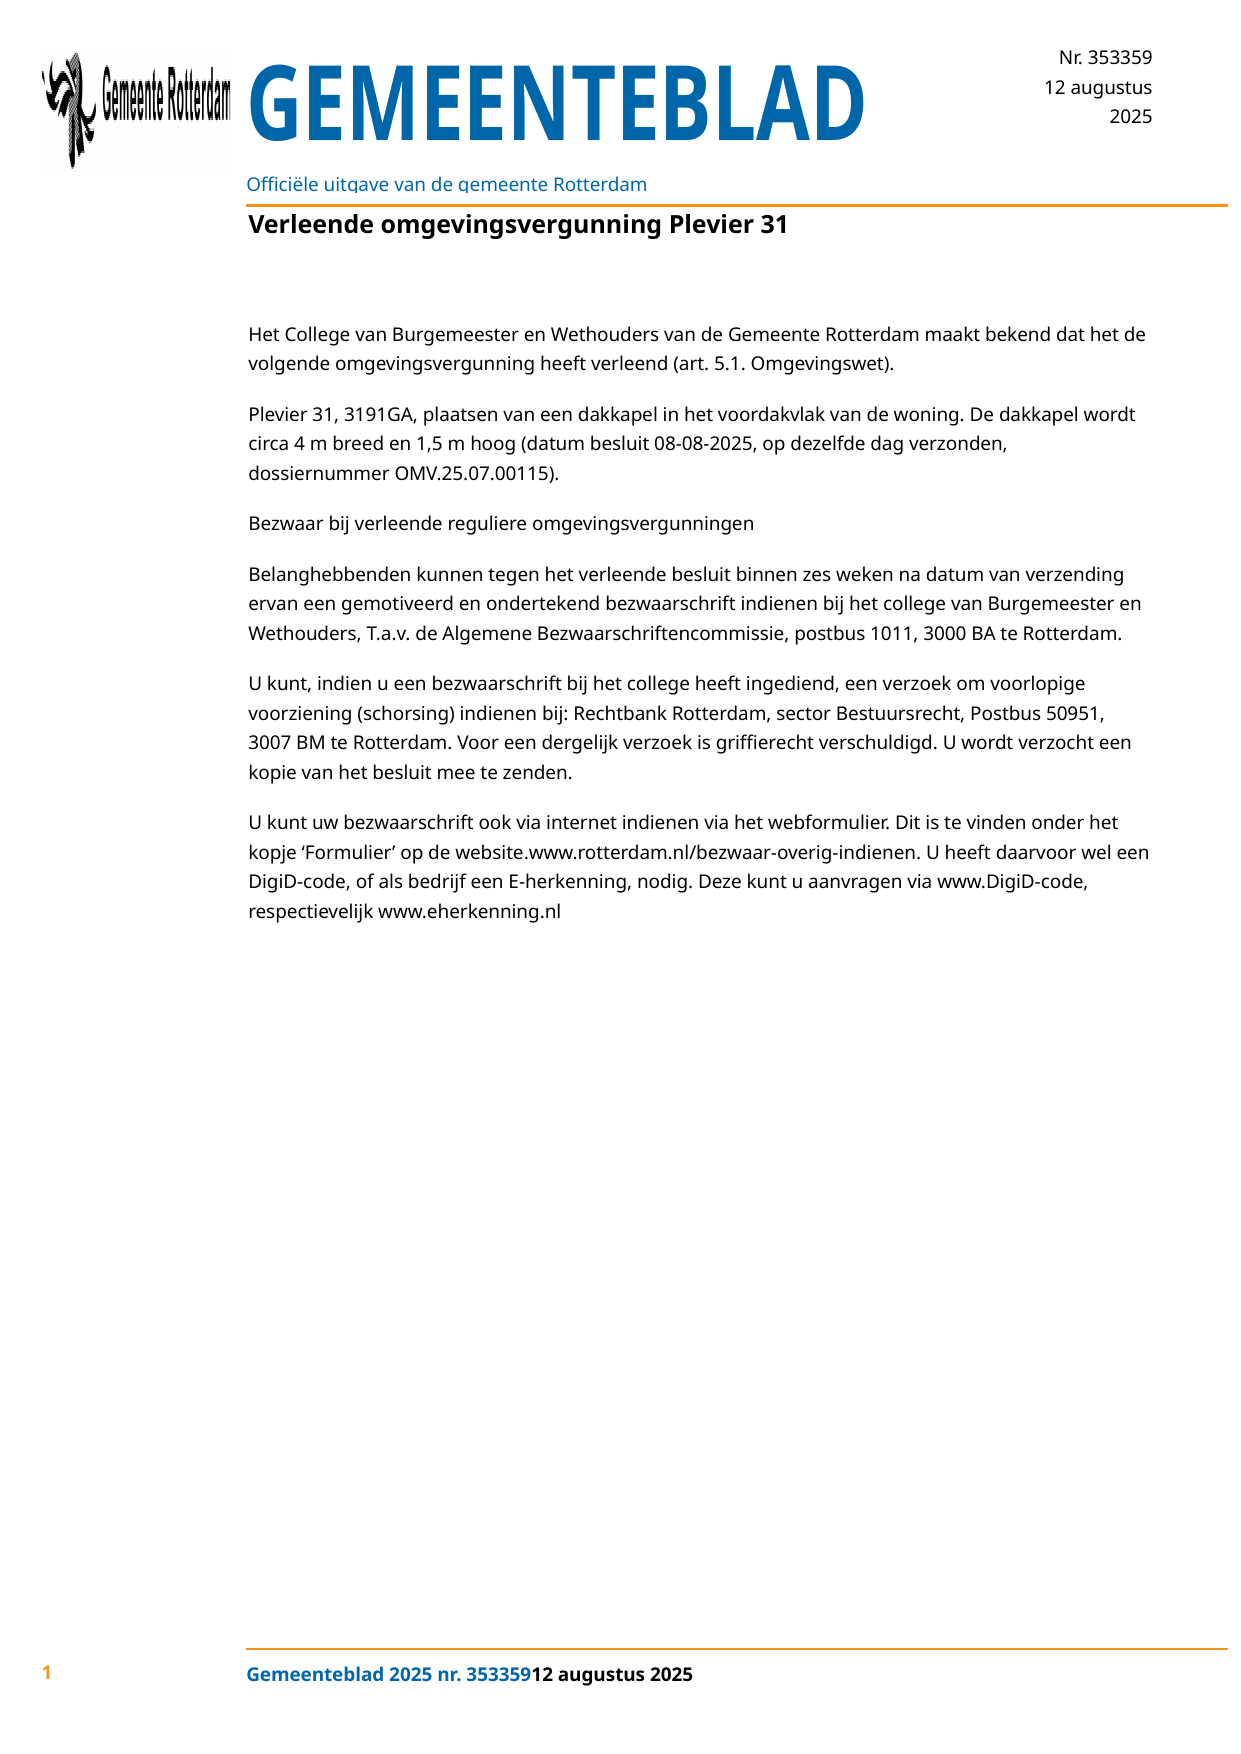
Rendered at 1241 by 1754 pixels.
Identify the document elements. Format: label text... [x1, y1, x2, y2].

text Plevier 31, 3191GA, plaatsen van een dakkapel in het voordakvlak van de woning. De dakkapel wordt circa 4 m breed en 1,5 m hoog (datum besluit 08-08-2025, op dezelfde dag verzonden, dossiernummer OMV.25.07.00115). [248, 401, 1152, 486]
text Bezwaar bij verleende reguliere omgevingsvergunningen [248, 510, 1152, 536]
text Het College van Burgemeester en Wethouders van de Gemeente Rotterdam maakt bekend dat het de volgende omgevingsvergunning heeft verleend (art. 5.1. Omgevingswet). [248, 321, 1152, 376]
text Verleende omgevingsvergunning Plevier 31 [248, 207, 1152, 241]
text U kunt uw bezwaarschrift ook via internet indienen via het webformulier. Dit is te vinden onder het kopje ‘Formulier’ op de website.www.rotterdam.nl/bezwaar-overig-indienen. U heeft daarvoor wel een DigiD-code, of als bedrijf een E-herkenning, nodig. Deze kunt u aanvragen via www.DigiD-code, respectievelijk www.eherkenning.nl [248, 809, 1152, 924]
text U kunt, indien u een bezwaarschrift bij het college heeft ingediend, een verzoek om voorlopige voorziening (schorsing) indienen bij: Rechtbank Rotterdam, sector Bestuursrecht, Postbus 50951, 3007 BM te Rotterdam. Voor een dergelijk verzoek is griffierecht verschuldigd. U wordt verzocht een kopie van het besluit mee te zenden. [248, 670, 1152, 785]
picture [41, 47, 231, 172]
text Belanghebbenden kunnen tegen het verleende besluit binnen zes weken na datum van verzending ervan een gemotiveerd en ondertekend bezwaarschrift indienen bij het college van Burgemeester en Wethouders, T.a.v. de Algemene Bezwaarschriftencommissie, postbus 1011, 3000 BA te Rotterdam. [248, 561, 1152, 646]
